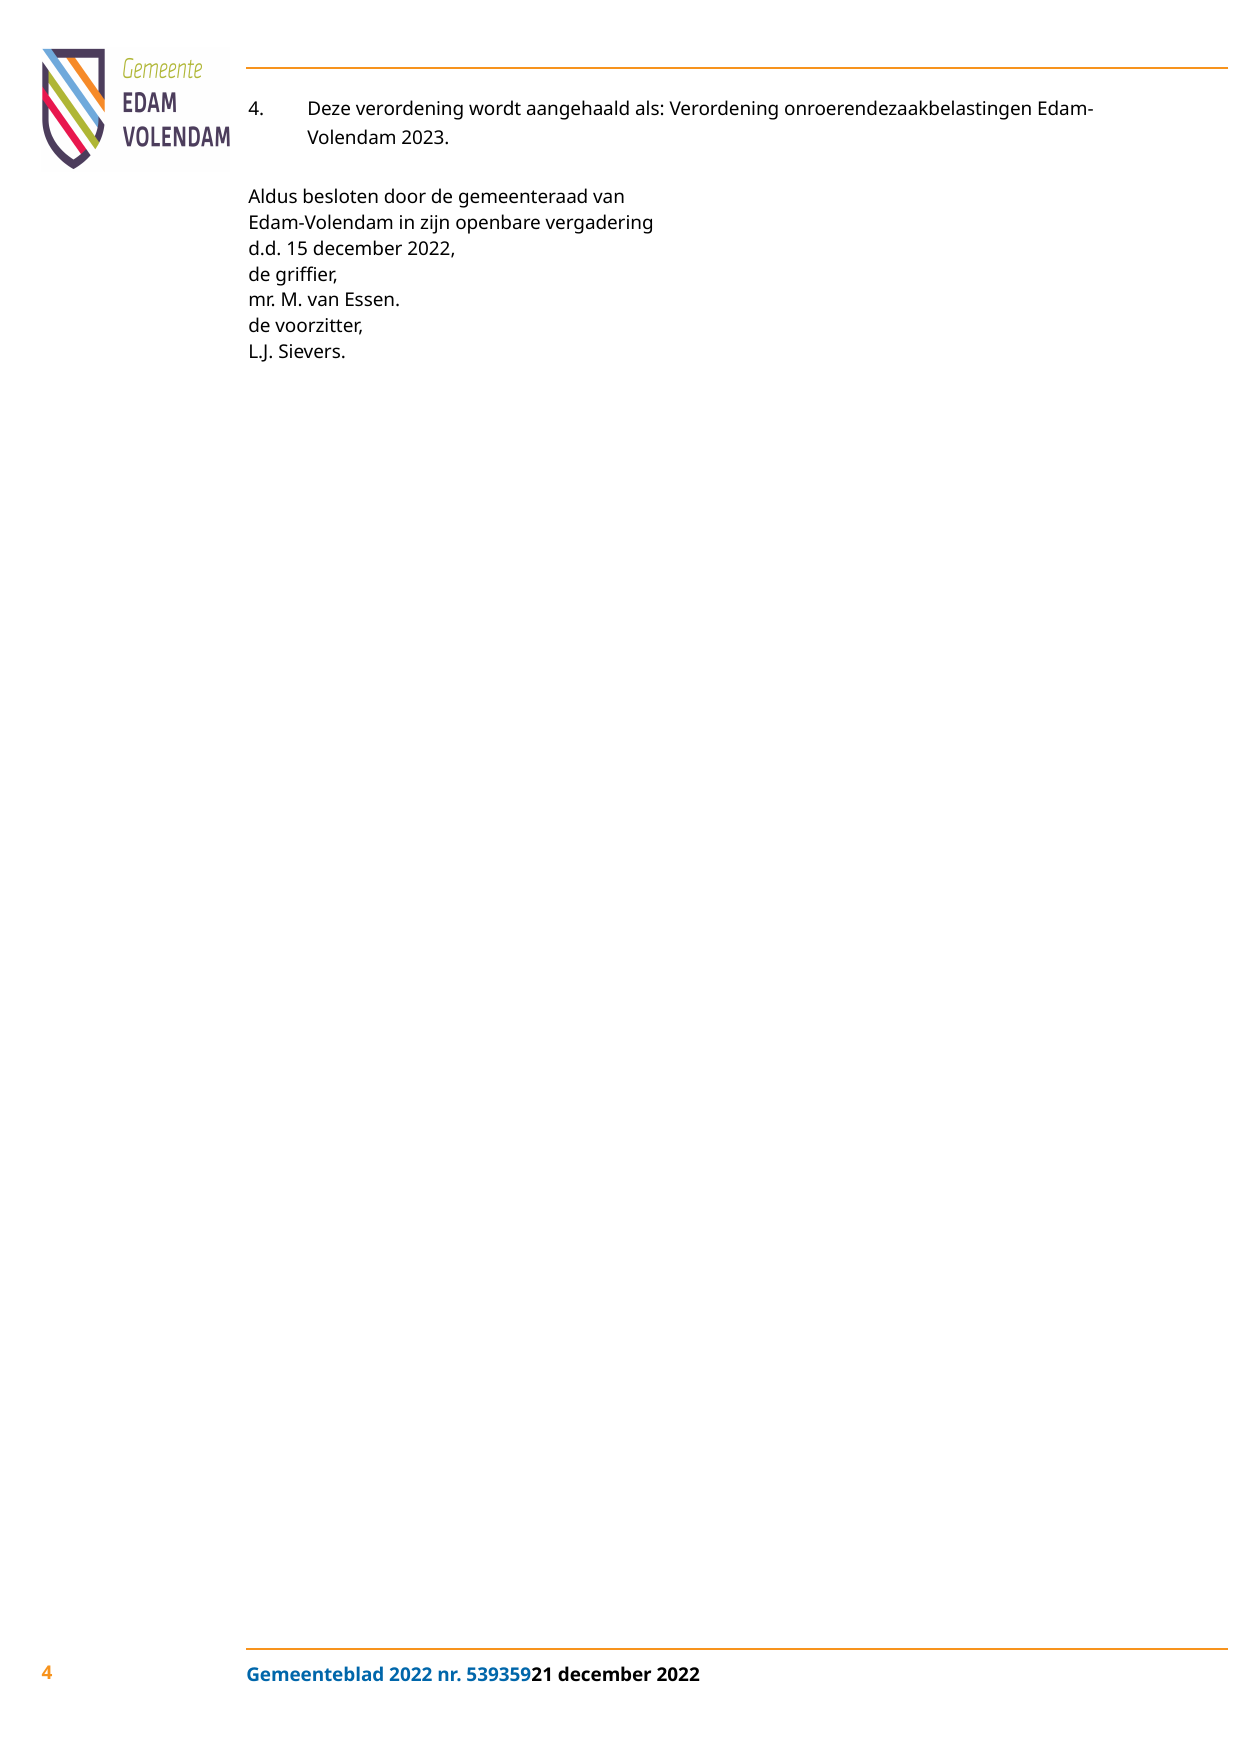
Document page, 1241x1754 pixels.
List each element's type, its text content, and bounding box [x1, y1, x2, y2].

text d.d. 15 december 2022, [248, 235, 1152, 261]
text de griffier, [248, 261, 1152, 286]
text Aldus besloten door de gemeenteraad van [248, 183, 1152, 209]
list Deze verordening wordt aangehaald als: Verordening onroerendezaakbelastingen Edam-Volendam 2023. [248, 95, 1152, 150]
picture [41, 47, 231, 172]
text L.J. Sievers. [248, 338, 1152, 364]
text Edam-Volendam in zijn openbare vergadering [248, 209, 1152, 235]
text de voorzitter, [248, 312, 1152, 338]
text mr. M. van Essen. [248, 286, 1152, 312]
